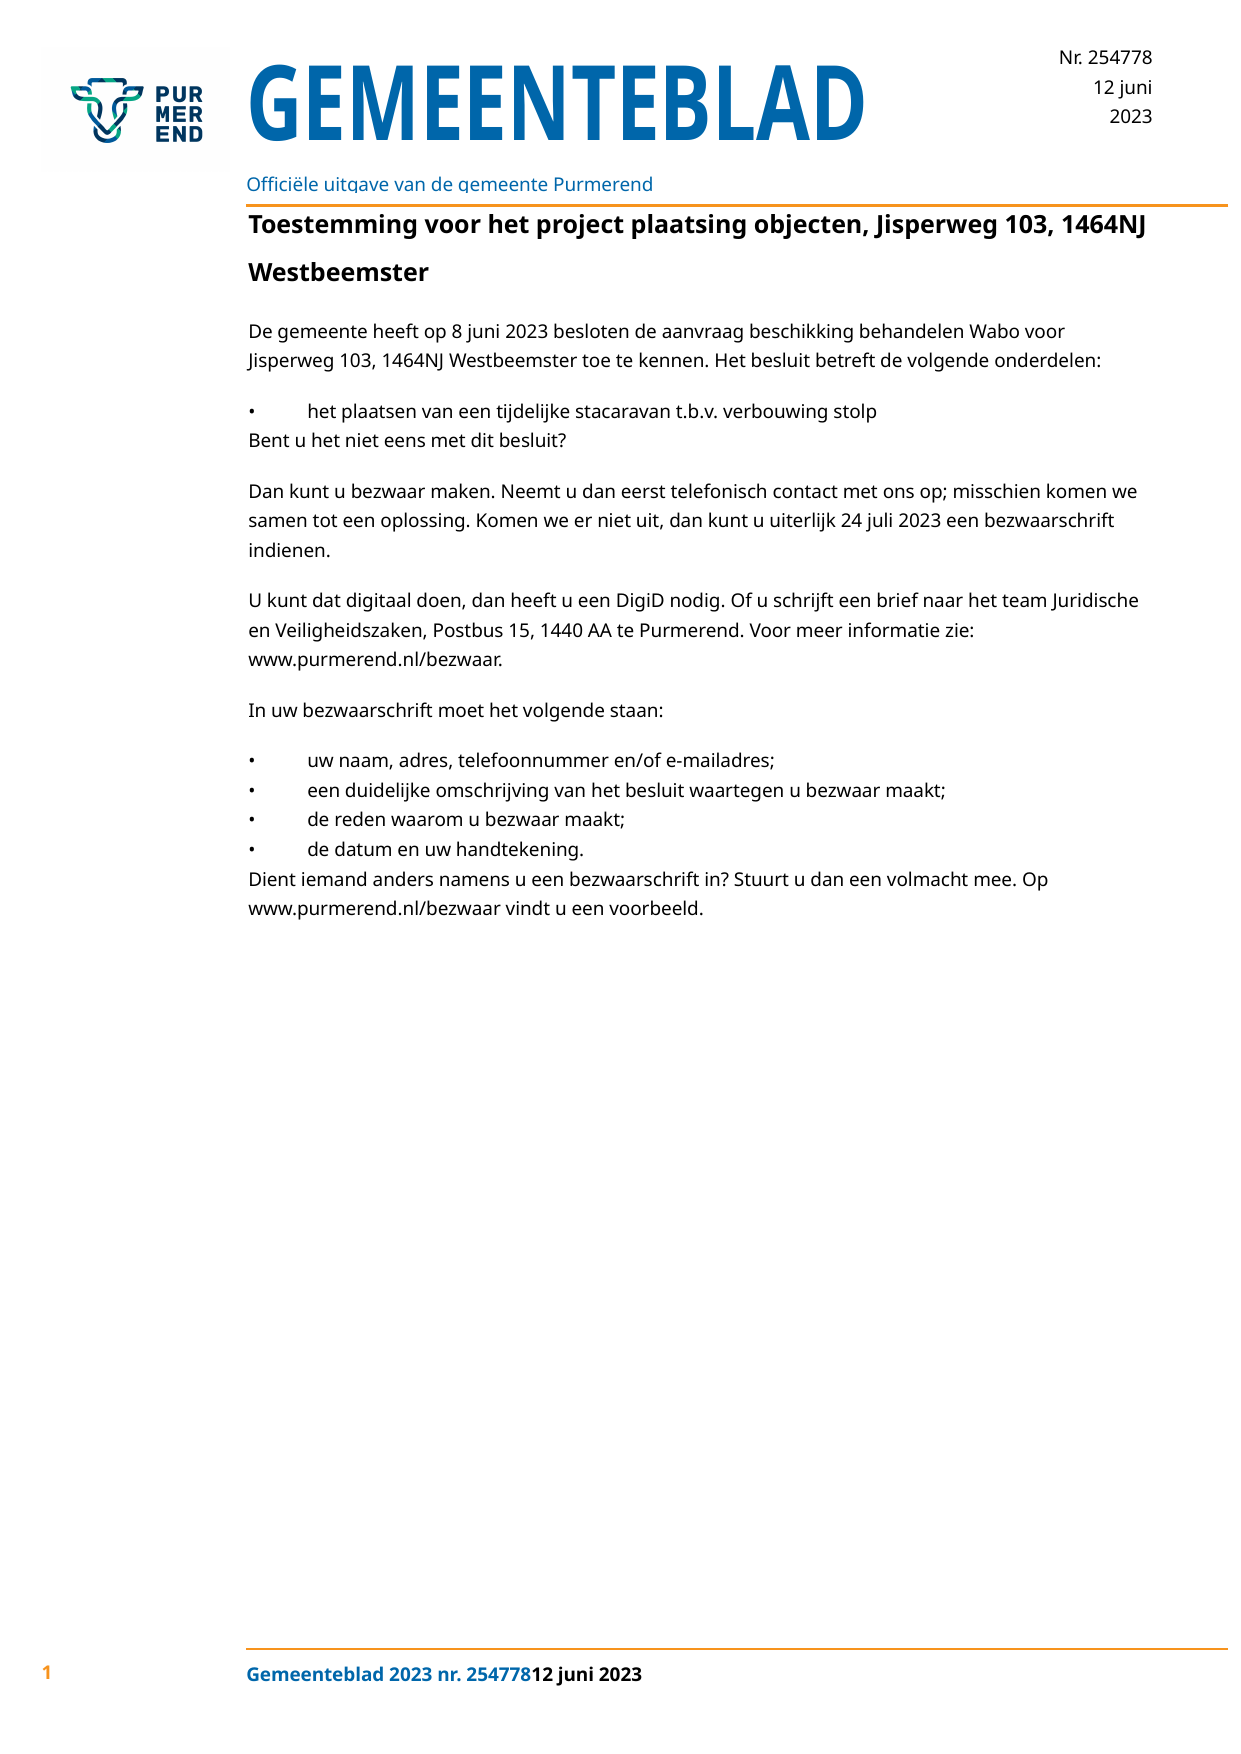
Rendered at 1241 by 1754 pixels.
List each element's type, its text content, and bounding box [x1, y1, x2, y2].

text Bent u het niet eens met dit besluit? [248, 427, 1152, 453]
list de datum en uw handtekening. [248, 836, 1152, 862]
text Dient iemand anders namens u een bezwaarschrift in? Stuurt u dan een volmacht mee. Op www.purmerend.nl/bezwaar vindt u een voorbeeld. [248, 866, 1152, 921]
list uw naam, adres, telefoonnummer en/of e-mailadres; [248, 747, 1152, 773]
picture [41, 47, 231, 172]
text De gemeente heeft op 8 juni 2023 besloten de aanvraag beschikking behandelen Wabo voor Jisperweg 103, 1464NJ Westbeemster toe te kennen. Het besluit betreft de volgende onderdelen: [248, 318, 1152, 373]
text U kunt dat digitaal doen, dan heeft u een DigiD nodig. Of u schrijft een brief naar het team Juridische en Veiligheidszaken, Postbus 15, 1440 AA te Purmerend. Voor meer informatie zie: www.purmerend.nl/bezwaar. [248, 587, 1152, 672]
text Dan kunt u bezwaar maken. Neemt u dan eerst telefonisch contact met ons op; misschien komen we samen tot een oplossing. Komen we er niet uit, dan kunt u uiterlijk 24 juli 2023 een bezwaarschrift indienen. [248, 478, 1152, 563]
text In uw bezwaarschrift moet het volgende staan: [248, 697, 1152, 723]
list het plaatsen van een tijdelijke stacaravan t.b.v. verbouwing stolp [248, 398, 1152, 424]
text Toestemming voor het project plaatsing objecten, Jisperweg 103, 1464NJ Westbeemster [248, 207, 1152, 288]
list een duidelijke omschrijving van het besluit waartegen u bezwaar maakt; [248, 777, 1152, 803]
list de reden waarom u bezwaar maakt; [248, 807, 1152, 832]
